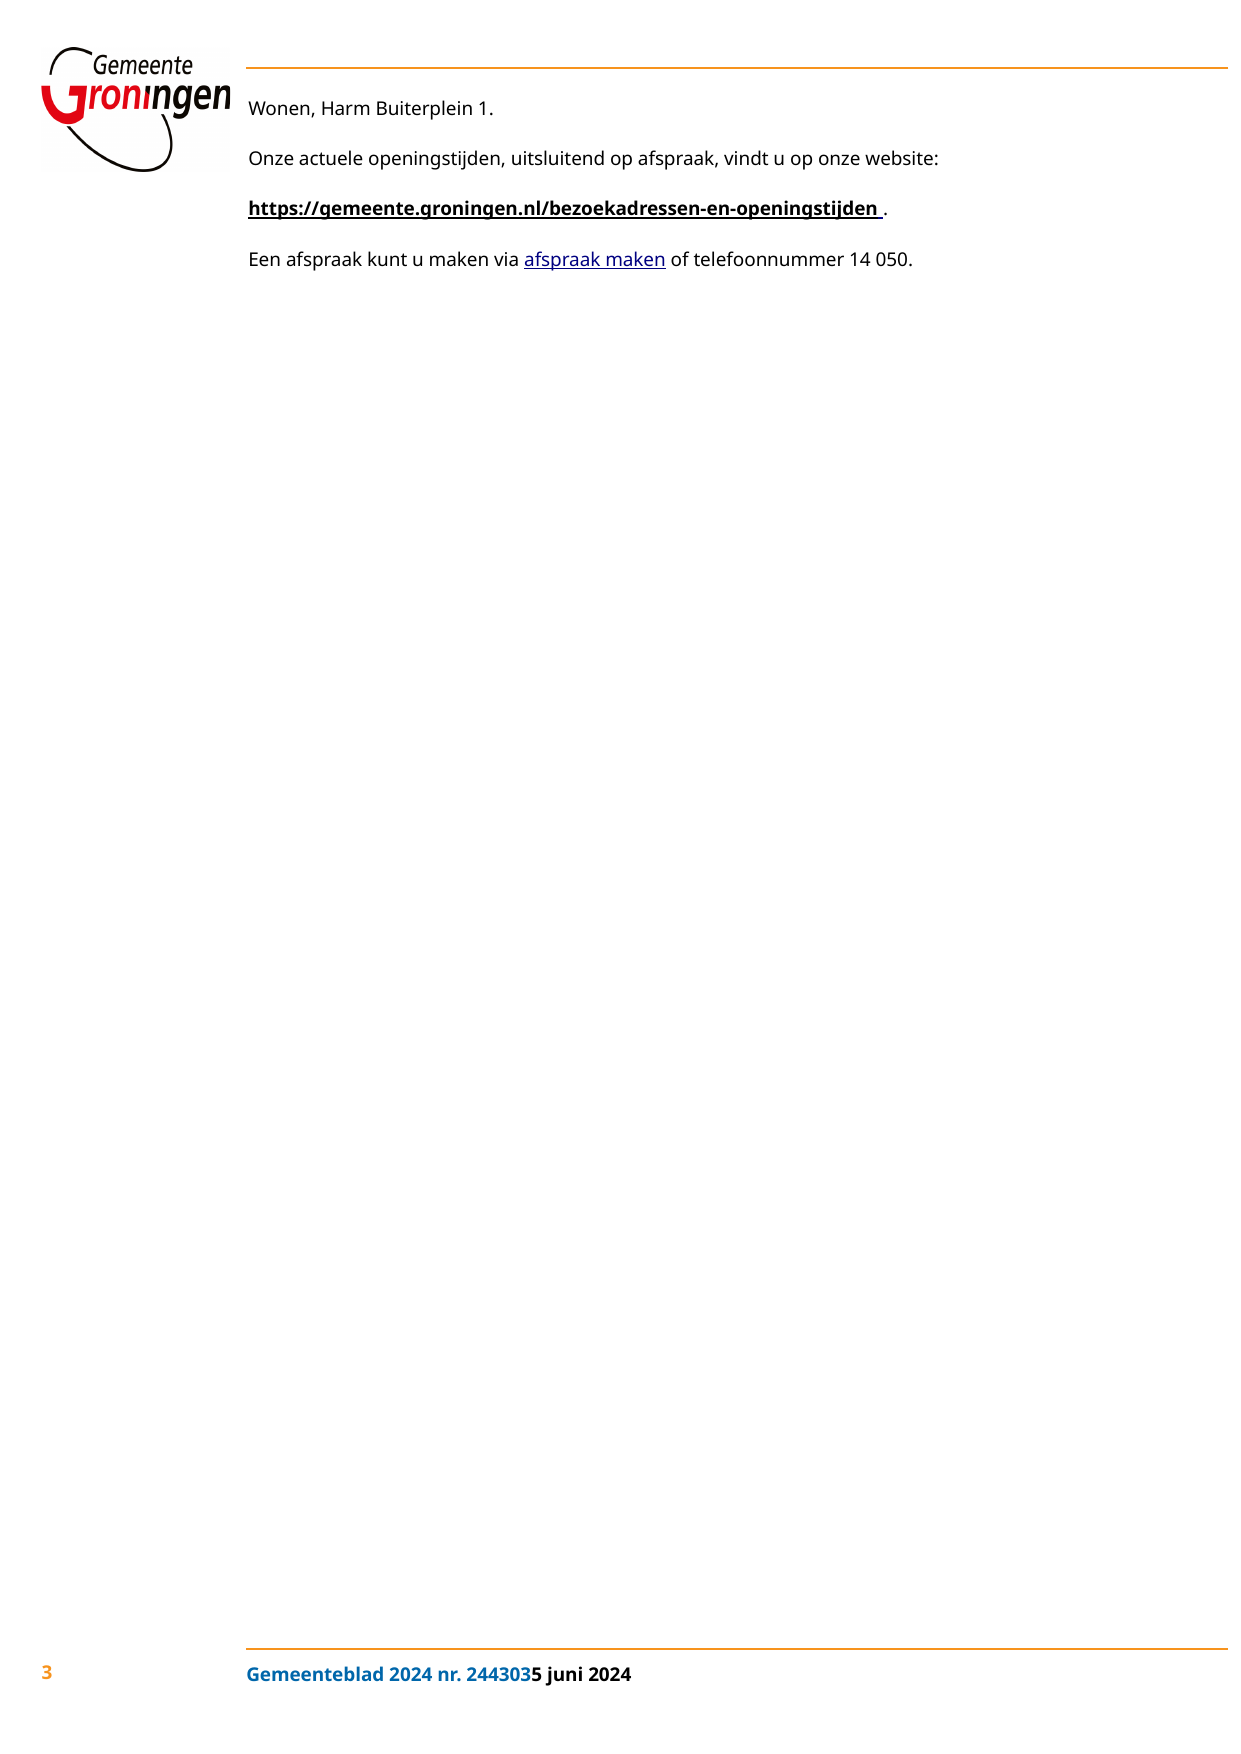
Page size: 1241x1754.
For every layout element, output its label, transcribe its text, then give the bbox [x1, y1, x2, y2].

text Wonen, Harm Buiterplein 1. [248, 95, 1152, 121]
picture [41, 47, 231, 172]
text Een afspraak kunt u maken via afspraak maken of telefoonnummer 14 050. [248, 246, 1152, 272]
text https://gemeente.groningen.nl/bezoekadressen-en-openingstijden . [248, 196, 1152, 221]
text Onze actuele openingstijden, uitsluitend op afspraak, vindt u op onze website: [248, 145, 1152, 171]
